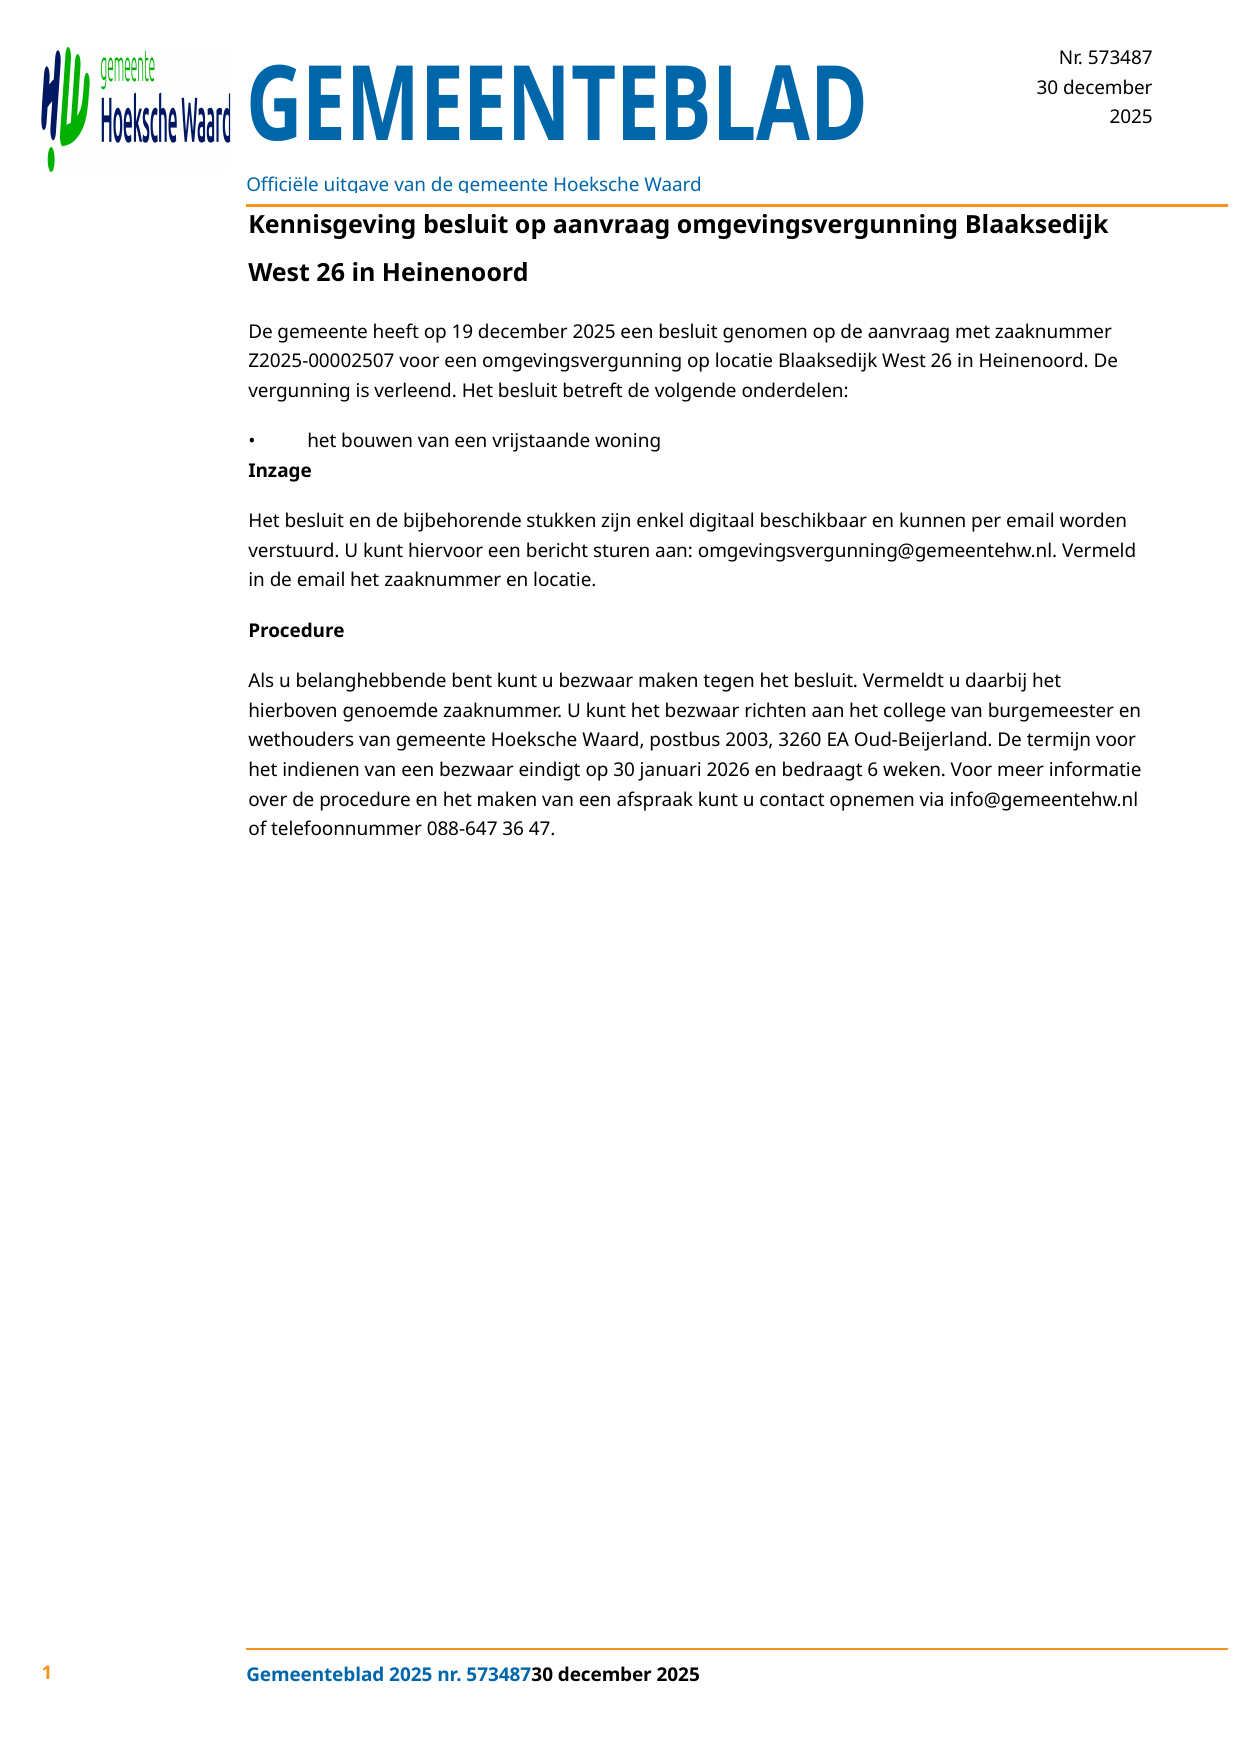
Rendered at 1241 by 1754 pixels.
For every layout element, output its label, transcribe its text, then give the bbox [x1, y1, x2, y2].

list het bouwen van een vrijstaande woning [248, 427, 1152, 453]
picture [41, 47, 231, 172]
text Als u belanghebbende bent kunt u bezwaar maken tegen het besluit. Vermeldt u daarbij het hierboven genoemde zaaknummer. U kunt het bezwaar richten aan het college van burgemeester en wethouders van gemeente Hoeksche Waard, postbus 2003, 3260 EA Oud-Beijerland. De termijn voor het indienen van een bezwaar eindigt op 30 januari 2026 en bedraagt 6 weken. Voor meer informatie over de procedure en het maken van een afspraak kunt u contact opnemen via info@gemeentehw.nl of telefoonnummer 088-647 36 47. [248, 667, 1152, 841]
text De gemeente heeft op 19 december 2025 een besluit genomen op de aanvraag met zaaknummer Z2025-00002507 voor een omgevingsvergunning op locatie Blaaksedijk West 26 in Heinenoord. De vergunning is verleend. Het besluit betreft de volgende onderdelen: [248, 318, 1152, 403]
text Het besluit en de bijbehorende stukken zijn enkel digitaal beschikbaar en kunnen per email worden verstuurd. U kunt hiervoor een bericht sturen aan: omgevingsvergunning@gemeentehw.nl. Vermeld in de email het zaaknummer en locatie. [248, 507, 1152, 592]
text Procedure [248, 617, 1152, 643]
text Kennisgeving besluit op aanvraag omgevingsvergunning Blaaksedijk West 26 in Heinenoord [248, 207, 1152, 288]
text Inzage [248, 457, 1152, 483]
